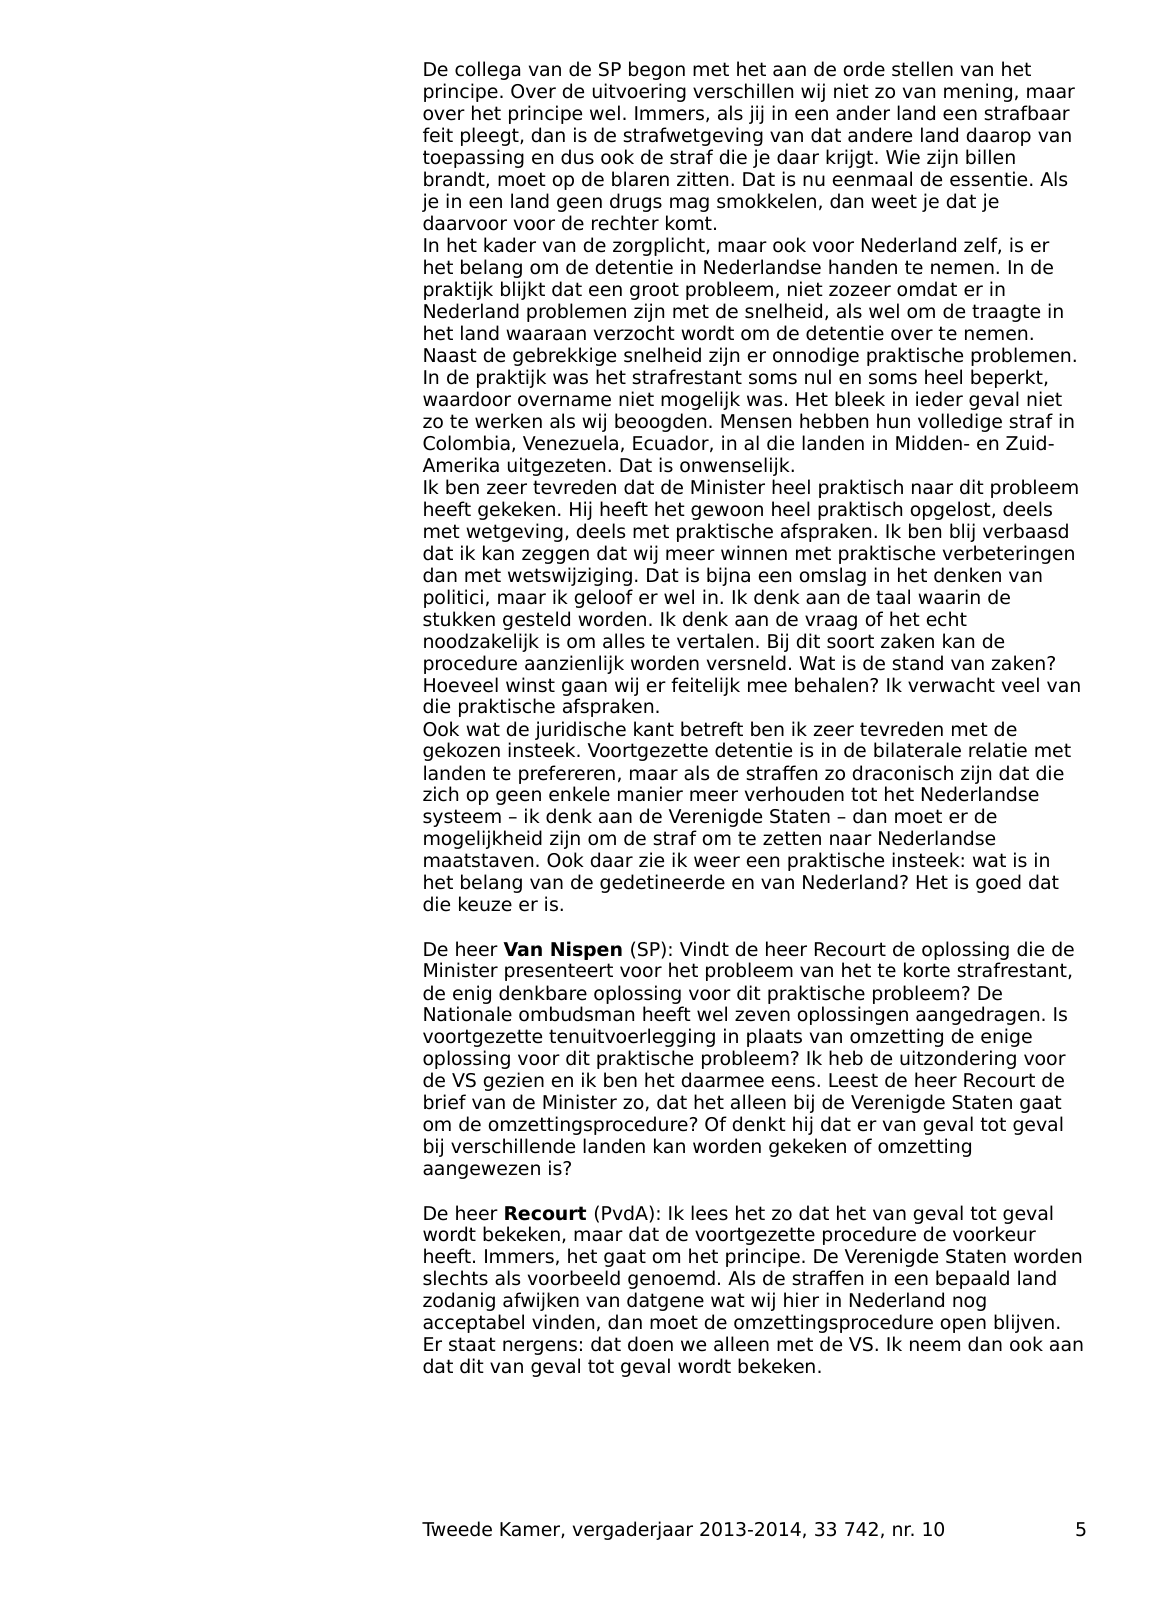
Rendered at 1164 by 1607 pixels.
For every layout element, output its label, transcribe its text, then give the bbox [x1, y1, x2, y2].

text De heer Recourt (PvdA): Ik lees het zo dat het van geval tot geval wordt bekeken, maar dat de voortgezette procedure de voorkeur heeft. Immers, het gaat om het principe. De Verenigde Staten worden slechts als voorbeeld genoemd. Als de straffen in een bepaald land zodanig afwijken van datgene wat wij hier in Nederland nog acceptabel vinden, dan moet de omzettingsprocedure open blijven. [422, 1202, 1087, 1334]
text Ik ben zeer tevreden dat de Minister heel praktisch naar dit probleem heeft gekeken. Hij heeft het gewoon heel praktisch opgelost, deels met wetgeving, deels met praktische afspraken. Ik ben blij verbaasd dat ik kan zeggen dat wij meer winnen met praktische verbeteringen dan met wetswijziging. Dat is bijna een omslag in het denken van politici, maar ik geloof er wel in. Ik denk aan de taal waarin de stukken gesteld worden. Ik denk aan de vraag of het echt noodzakelijk is om alles te vertalen. Bij dit soort zaken kan de procedure aanzienlijk worden versneld. Wat is de stand van zaken? Hoeveel winst gaan wij er feitelijk mee behalen? Ik verwacht veel van die praktische afspraken. [422, 477, 1087, 718]
text De collega van de SP begon met het aan de orde stellen van het principe. Over de uitvoering verschillen wij niet zo van mening, maar over het principe wel. Immers, als jij in een ander land een strafbaar feit pleegt, dan is de strafwetgeving van dat andere land daarop van toepassing en dus ook de straf die je daar krijgt. Wie zijn billen brandt, moet op de blaren zitten. Dat is nu eenmaal de essentie. Als je in een land geen drugs mag smokkelen, dan weet je dat je daarvoor voor de rechter komt. [422, 59, 1087, 235]
text De heer Van Nispen (SP): Vindt de heer Recourt de oplossing die de Minister presenteert voor het probleem van het te korte strafrestant, de enig denkbare oplossing voor dit praktische probleem? De Nationale ombudsman heeft wel zeven oplossingen aangedragen. Is voortgezette tenuitvoerlegging in plaats van omzetting de enige oplossing voor dit praktische probleem? Ik heb de uitzondering voor de VS gezien en ik ben het daarmee eens. Leest de heer Recourt de brief van de Minister zo, dat het alleen bij de Verenigde Staten gaat om de omzettingsprocedure? Of denkt hij dat er van geval tot geval bij verschillende landen kan worden gekeken of omzetting aangewezen is? [422, 938, 1087, 1180]
text Ook wat de juridische kant betreft ben ik zeer tevreden met de gekozen insteek. Voortgezette detentie is in de bilaterale relatie met landen te prefereren, maar als de straffen zo draconisch zijn dat die zich op geen enkele manier meer verhouden tot het Nederlandse systeem – ik denk aan de Verenigde Staten – dan moet er de mogelijkheid zijn om de straf om te zetten naar Nederlandse maatstaven. Ook daar zie ik weer een praktische insteek: wat is in het belang van de gedetineerde en van Nederland? Het is goed dat die keuze er is. [422, 718, 1087, 916]
text In het kader van de zorgplicht, maar ook voor Nederland zelf, is er het belang om de detentie in Nederlandse handen te nemen. In de praktijk blijkt dat een groot probleem, niet zozeer omdat er in Nederland problemen zijn met de snelheid, als wel om de traagte in het land waaraan verzocht wordt om de detentie over te nemen. Naast de gebrekkige snelheid zijn er onnodige praktische problemen. In de praktijk was het strafrestant soms nul en soms heel beperkt, waardoor overname niet mogelijk was. Het bleek in ieder geval niet zo te werken als wij beoogden. Mensen hebben hun volledige straf in Colombia, Venezuela, Ecuador, in al die landen in Midden- en Zuid-Amerika uitgezeten. Dat is onwenselijk. [422, 235, 1087, 477]
text Er staat nergens: dat doen we alleen met de VS. Ik neem dan ook aan dat dit van geval tot geval wordt bekeken. [422, 1334, 1087, 1378]
